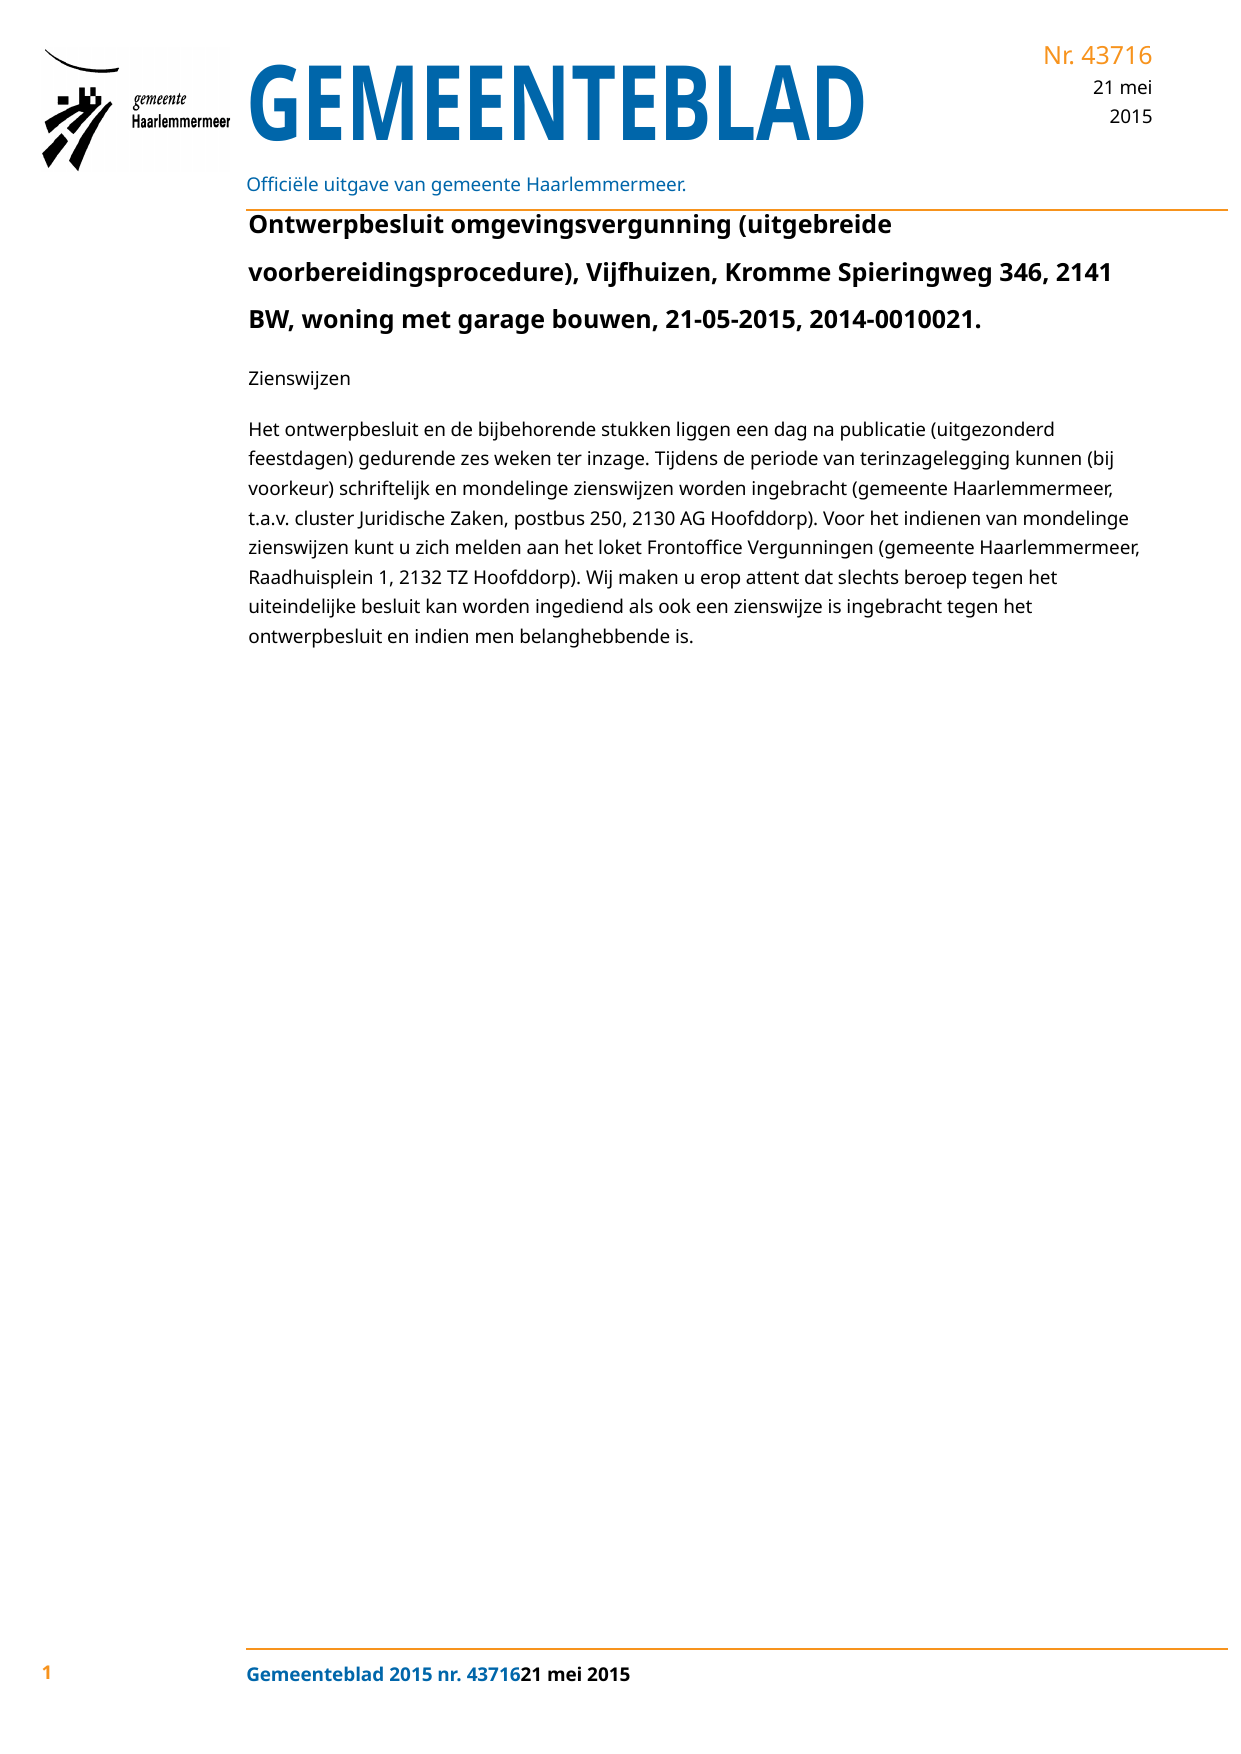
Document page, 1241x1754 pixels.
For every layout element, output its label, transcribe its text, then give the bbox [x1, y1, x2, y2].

text Ontwerpbesluit omgevingsvergunning (uitgebreide voorbereidingsprocedure), Vijfhuizen, Kromme Spieringweg 346, 2141 BW, woning met garage bouwen, 21-05-2015, 2014-0010021. [248, 211, 1152, 336]
picture [41, 47, 231, 172]
text Het ontwerpbesluit en de bijbehorende stukken liggen een dag na publicatie (uitgezonderd feestdagen) gedurende zes weken ter inzage. Tijdens de periode van terinzagelegging kunnen (bij voorkeur) schriftelijk en mondelinge zienswijzen worden ingebracht (gemeente Haarlemmermeer, t.a.v. cluster Juridische Zaken, postbus 250, 2130 AG Hoofddorp). Voor het indienen van mondelinge zienswijzen kunt u zich melden aan het loket Frontoffice Vergunningen (gemeente Haarlemmermeer, Raadhuisplein 1, 2132 TZ Hoofddorp). Wij maken u erop attent dat slechts beroep tegen het uiteindelijke besluit kan worden ingediend als ook een zienswijze is ingebracht tegen het ontwerpbesluit en indien men belanghebbende is. [248, 416, 1152, 649]
text Zienswijzen [248, 366, 1152, 391]
